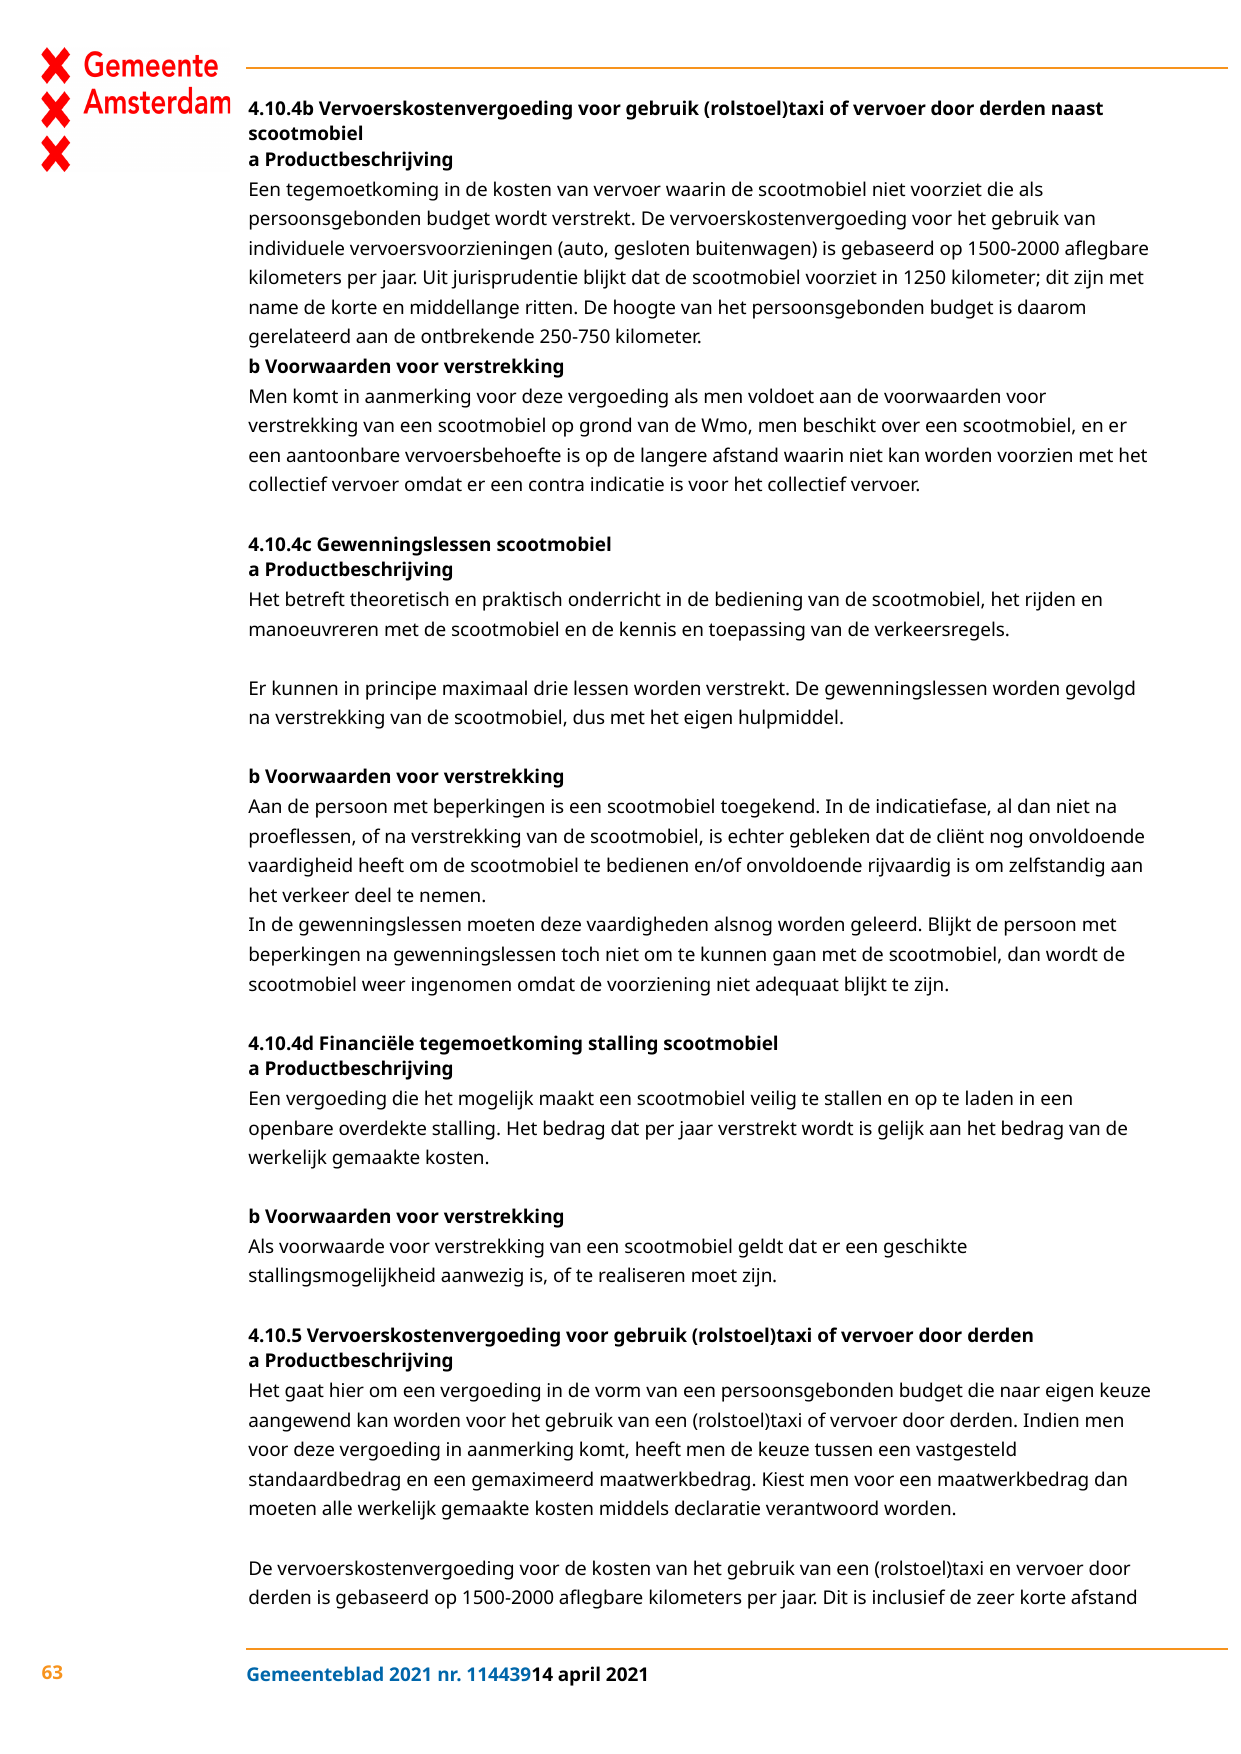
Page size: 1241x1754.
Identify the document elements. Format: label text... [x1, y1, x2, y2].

text a Productbeschrijving [248, 146, 1152, 172]
text a Productbeschrijving [248, 557, 1152, 582]
text b Voorwaarden voor verstrekking [248, 353, 1152, 379]
text De vervoerskostenvergoeding voor de kosten van het gebruik van een (rolstoel)taxi en vervoer door derden is gebaseerd op 1500-2000 aflegbare kilometers per jaar. Dit is inclusief de zeer korte afstand [248, 1555, 1152, 1610]
text Er kunnen in principe maximaal drie lessen worden verstrekt. De gewenningslessen worden gevolgd na verstrekking van de scootmobiel, dus met het eigen hulpmiddel. [248, 675, 1152, 730]
text Een vergoeding die het mogelijk maakt een scootmobiel veilig te stallen en op te laden in een openbare overdekte stalling. Het bedrag dat per jaar verstrekt wordt is gelijk aan het bedrag van de werkelijk gemaakte kosten. [248, 1085, 1152, 1170]
text a Productbeschrijving [248, 1056, 1152, 1081]
text Aan de persoon met beperkingen is een scootmobiel toegekend. In de indicatiefase, al dan niet na proeflessen, of na verstrekking van de scootmobiel, is echter gebleken dat de cliënt nog onvoldoende vaardigheid heeft om de scootmobiel te bedienen en/of onvoldoende rijvaardig is om zelfstandig aan het verkeer deel te nemen. [248, 793, 1152, 908]
text In de gewenningslessen moeten deze vaardigheden alsnog worden geleerd. Blijkt de persoon met beperkingen na gewenningslessen toch niet om te kunnen gaan met de scootmobiel, dan wordt de scootmobiel weer ingenomen omdat de voorziening niet adequaat blijkt te zijn. [248, 912, 1152, 996]
text 4.10.5 Vervoerskostenvergoeding voor gebruik (rolstoel)taxi of vervoer door derden [248, 1322, 1152, 1348]
text Het gaat hier om een vergoeding in de vorm van een persoonsgebonden budget die naar eigen keuze aangewend kan worden voor het gebruik van een (rolstoel)taxi of vervoer door derden. Indien men voor deze vergoeding in aanmerking komt, heeft men de keuze tussen een vastgesteld standaardbedrag en een gemaximeerd maatwerkbedrag. Kiest men voor een maatwerkbedrag dan moeten alle werkelijk gemaakte kosten middels declaratie verantwoord worden. [248, 1377, 1152, 1521]
text 4.10.4d Financiële tegemoetkoming stalling scootmobiel [248, 1030, 1152, 1056]
text Als voorwaarde voor verstrekking van een scootmobiel geldt dat er een geschikte stallingsmogelijkheid aanwezig is, of te realiseren moet zijn. [248, 1233, 1152, 1288]
text b Voorwaarden voor verstrekking [248, 1203, 1152, 1229]
text 4.10.4b Vervoerskostenvergoeding voor gebruik (rolstoel)taxi of vervoer door derden naast scootmobiel [248, 95, 1152, 146]
picture [41, 47, 231, 172]
text b Voorwaarden voor verstrekking [248, 764, 1152, 789]
text Een tegemoetkoming in de kosten van vervoer waarin de scootmobiel niet voorziet die als persoonsgebonden budget wordt verstrekt. De vervoerskostenvergoeding voor het gebruik van individuele vervoersvoorzieningen (auto, gesloten buitenwagen) is gebaseerd op 1500-2000 aflegbare kilometers per jaar. Uit jurisprudentie blijkt dat de scootmobiel voorziet in 1250 kilometer; dit zijn met name de korte en middellange ritten. De hoogte van het persoonsgebonden budget is daarom gerelateerd aan de ontbrekende 250-750 kilometer. [248, 176, 1152, 349]
text Het betreft theoretisch en praktisch onderricht in de bediening van de scootmobiel, het rijden en manoeuvreren met de scootmobiel en de kennis en toepassing van de verkeersregels. [248, 586, 1152, 641]
text Men komt in aanmerking voor deze vergoeding als men voldoet aan de voorwaarden voor verstrekking van een scootmobiel op grond van de Wmo, men beschikt over een scootmobiel, en er een aantoonbare vervoersbehoefte is op de langere afstand waarin niet kan worden voorzien met het collectief vervoer omdat er een contra indicatie is voor het collectief vervoer. [248, 383, 1152, 497]
text a Productbeschrijving [248, 1348, 1152, 1373]
text 4.10.4c Gewenningslessen scootmobiel [248, 531, 1152, 557]
